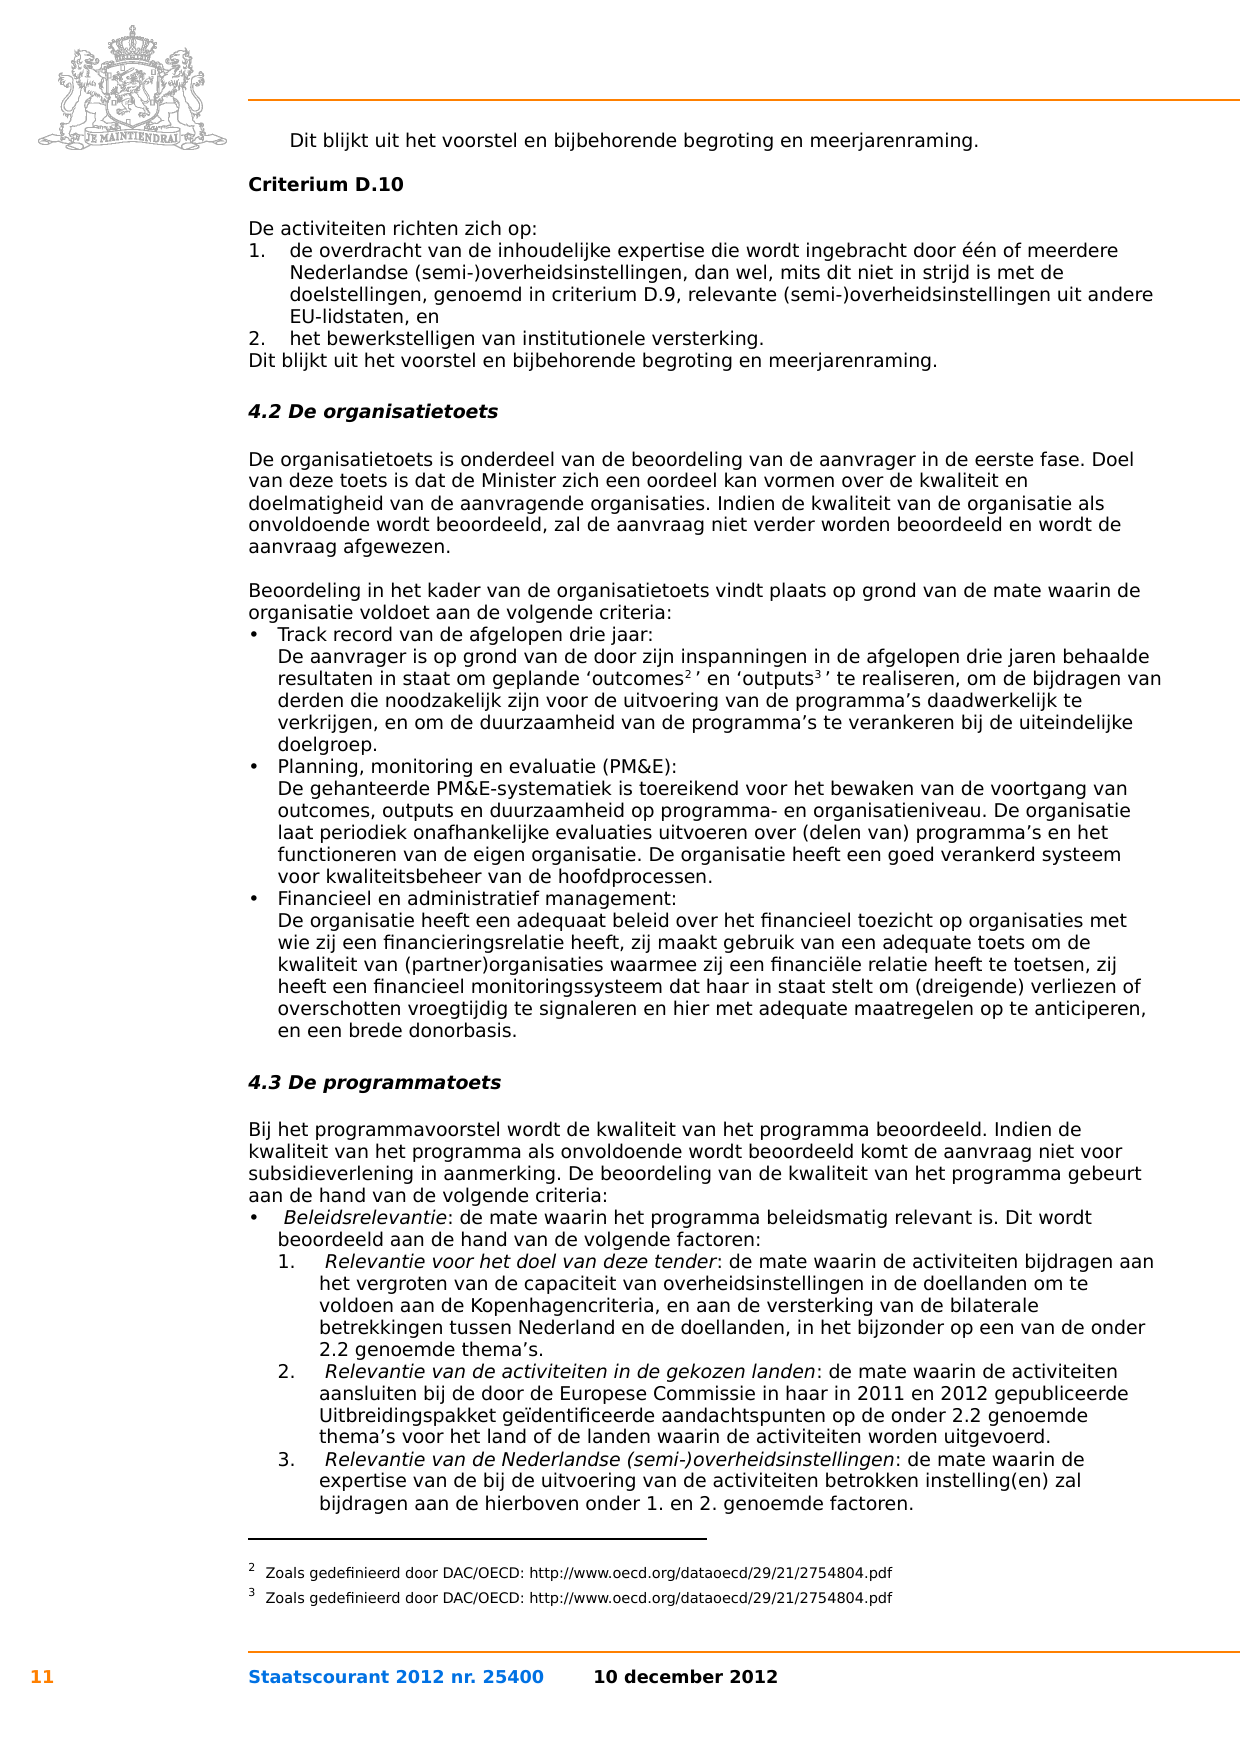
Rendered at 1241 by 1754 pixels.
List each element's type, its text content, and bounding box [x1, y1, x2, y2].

text Dit blijkt uit het voorstel en bijbehorende begroting en meerjarenraming. [248, 349, 1163, 371]
text Zoals gedefinieerd door DAC/OECD: http://www.oecd.org/dataoecd/29/21/2754804.pdf [248, 1561, 1163, 1583]
text 3. Relevantie van de Nederlandse (semi-)overheidsinstellingen: de mate waarin de expertise van de bij de uitvoering van de activiteiten betrokken instelling(en) zal bijdragen aan de hierboven onder 1. en 2. genoemde factoren. [277, 1448, 1163, 1514]
text Zoals gedefinieerd door DAC/OECD: http://www.oecd.org/dataoecd/29/21/2754804.pdf [248, 1586, 1163, 1608]
text 2. het bewerkstelligen van institutionele versterking. [248, 327, 1163, 349]
text De activiteiten richten zich op: [248, 218, 1163, 239]
text 1. Relevantie voor het doel van deze tender: de mate waarin de activiteiten bijdragen aan het vergroten van de capaciteit van overheidsinstellingen in de doellanden om te voldoen aan de Kopenhagencriteria, en aan de versterking van de bilaterale betrekkingen tussen Nederland en de doellanden, in het bijzonder op een van de onder 2.2 genoemde thema’s. [277, 1251, 1163, 1361]
text Bij het programmavoorstel wordt de kwaliteit van het programma beoordeeld. Indien de kwaliteit van het programma als onvoldoende wordt beoordeeld komt de aanvraag niet voor subsidieverlening in aanmerking. De beoordeling van de kwaliteit van het programma gebeurt aan de hand van de volgende criteria: [248, 1119, 1163, 1207]
text De organisatie heeft een adequaat beleid over het financieel toezicht op organisaties met wie zij een financieringsrelatie heeft, zij maakt gebruik van een adequate toets om de kwaliteit van (partner)organisaties waarmee zij een financiële relatie heeft te toetsen, zij heeft een financieel monitoringssysteem dat haar in staat stelt om (dreigende) verliezen of overschotten vroegtijdig te signaleren en hier met adequate maatregelen op te anticiperen, en een brede donorbasis. [277, 910, 1163, 1042]
text De gehanteerde PM&E-systematiek is toereikend voor het bewaken van de voortgang van outcomes, outputs en duurzaamheid op programma- en organisatieniveau. De organisatie laat periodiek onafhankelijke evaluaties uitvoeren over (delen van) programma’s en het functioneren van de eigen organisatie. De organisatie heeft een goed verankerd systeem voor kwaliteitsbeheer van de hoofdprocessen. [277, 778, 1163, 888]
text • Financieel en administratief management: [248, 888, 1163, 910]
subtitle Criterium D.10 [248, 174, 1163, 196]
text • Track record van de afgelopen drie jaar: [248, 624, 1163, 646]
picture [38, 25, 227, 150]
text De aanvrager is op grond van de door zijn inspanningen in de afgelopen drie jaren behaalde resultaten in staat om geplande ‘outcomes’ en ‘outputs’ te realiseren, om de bijdragen van derden die noodzakelijk zijn voor de uitvoering van de programma’s daadwerkelijk te verkrijgen, en om de duurzaamheid van de programma’s te verankeren bij de uiteindelijke doelgroep. [277, 646, 1163, 756]
text Beoordeling in het kader van de organisatietoets vindt plaats op grond van de mate waarin de organisatie voldoet aan de volgende criteria: [248, 580, 1163, 624]
subtitle 4.2 De organisatietoets [248, 401, 1163, 423]
text 2. Relevantie van de activiteiten in de gekozen landen: de mate waarin de activiteiten aansluiten bij de door de Europese Commissie in haar in 2011 en 2012 gepubliceerde Uitbreidingspakket geïdentificeerde aandachtspunten op de onder 2.2 genoemde thema’s voor het land of de landen waarin de activiteiten worden uitgevoerd. [277, 1361, 1163, 1448]
text De organisatietoets is onderdeel van de beoordeling van de aanvrager in de eerste fase. Doel van deze toets is dat de Minister zich een oordeel kan vormen over de kwaliteit en doelmatigheid van de aanvragende organisaties. Indien de kwaliteit van de organisatie als onvoldoende wordt beoordeeld, zal de aanvraag niet verder worden beoordeeld en wordt de aanvraag afgewezen. [248, 448, 1163, 558]
subtitle 4.3 De programmatoets [248, 1072, 1163, 1094]
text • Planning, monitoring en evaluatie (PM&E): [248, 756, 1163, 778]
text Dit blijkt uit het voorstel en bijbehorende begroting en meerjarenraming. [289, 130, 1163, 152]
text • Beleidsrelevantie: de mate waarin het programma beleidsmatig relevant is. Dit wordt beoordeeld aan de hand van de volgende factoren: [248, 1207, 1163, 1251]
text 1. de overdracht van de inhoudelijke expertise die wordt ingebracht door één of meerdere Nederlandse (semi-)overheidsinstellingen, dan wel, mits dit niet in strijd is met de doelstellingen, genoemd in criterium D.9, relevante (semi-)overheidsinstellingen uit andere EU-lidstaten, en [248, 239, 1163, 327]
